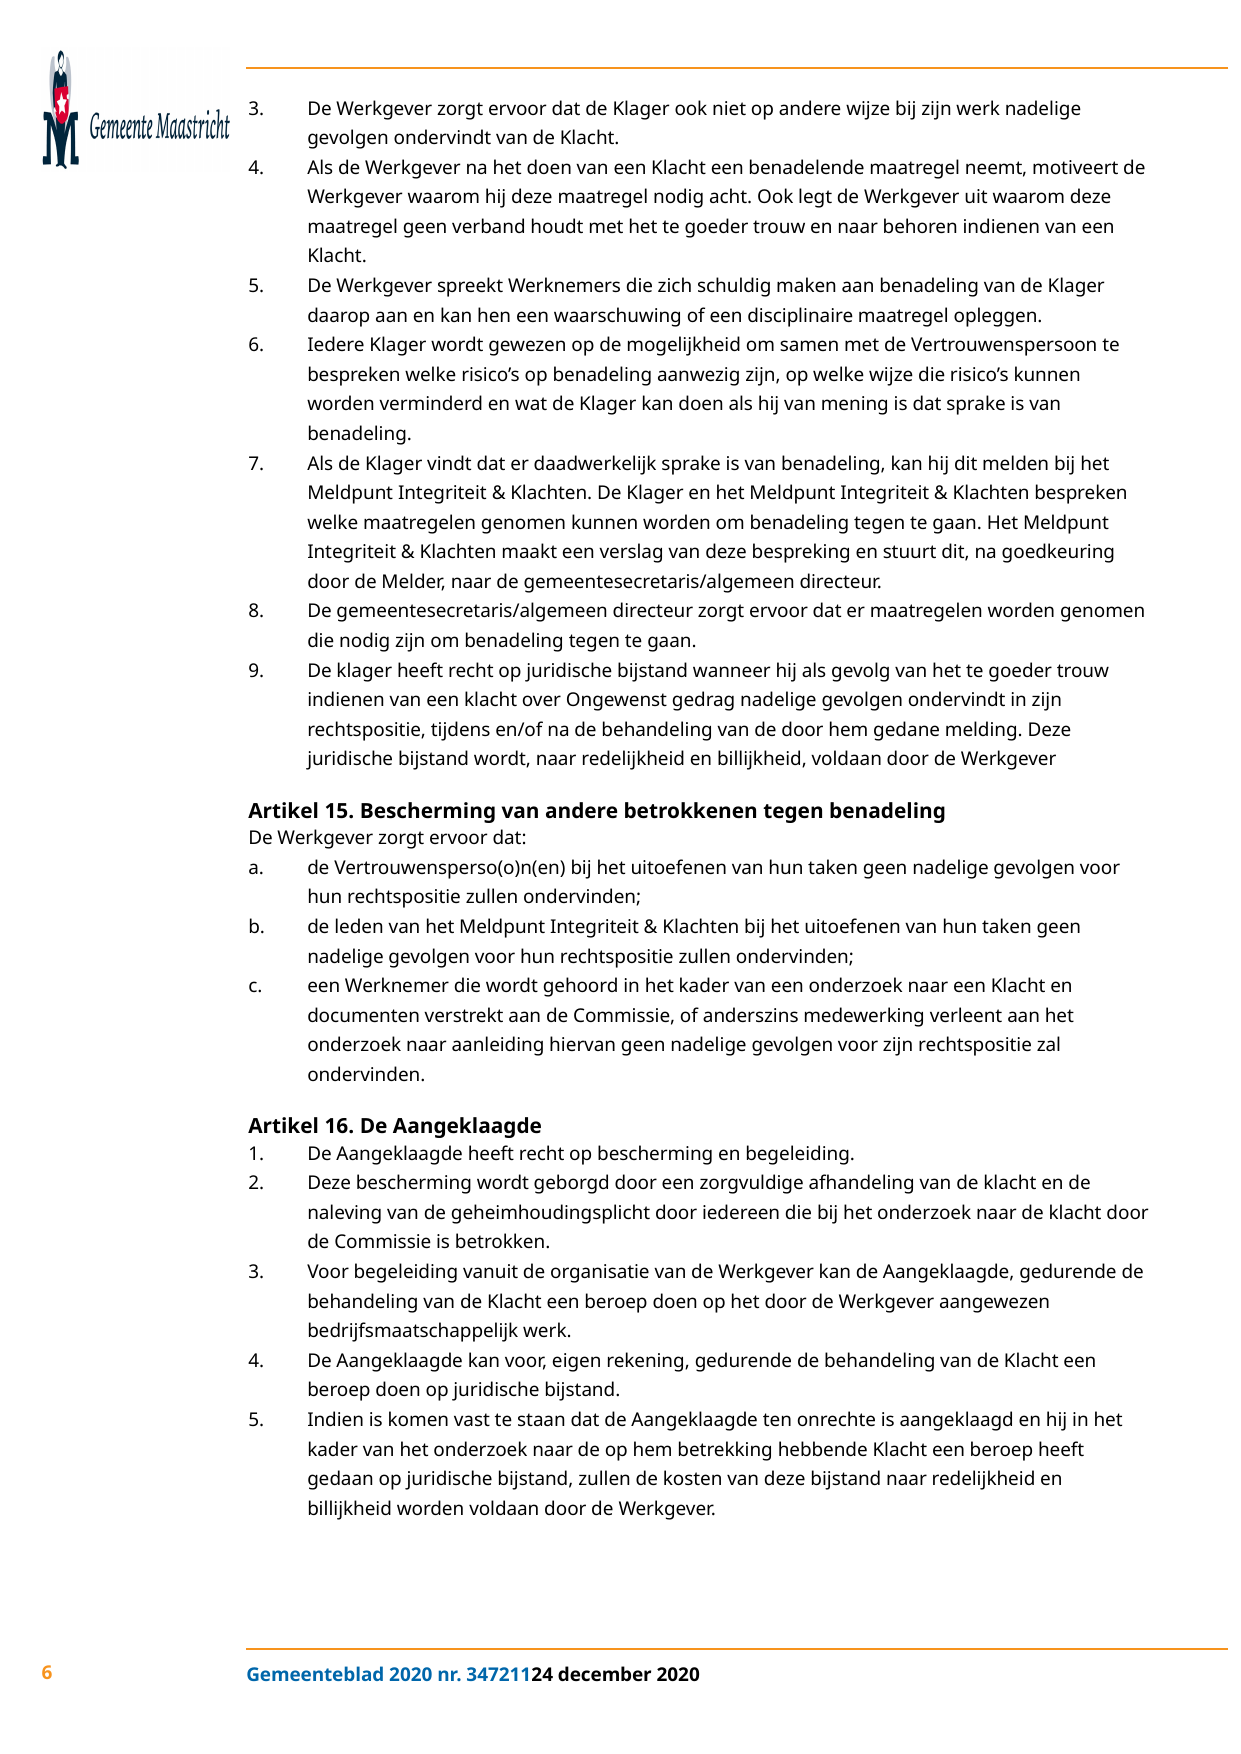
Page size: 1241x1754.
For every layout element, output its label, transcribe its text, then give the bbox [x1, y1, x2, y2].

list De Aangeklaagde kan voor, eigen rekening, gedurende de behandeling van de Klacht een beroep doen op juridische bijstand. [248, 1347, 1152, 1402]
list De klager heeft recht op juridische bijstand wanneer hij als gevolg van het te goeder trouw indienen van een klacht over Ongewenst gedrag nadelige gevolgen ondervindt in zijn rechtspositie, tijdens en/of na de behandeling van de door hem gedane melding. Deze juridische bijstand wordt, naar redelijkheid en billijkheid, voldaan door de Werkgever [248, 657, 1152, 771]
list Iedere Klager wordt gewezen op de mogelijkheid om samen met de Vertrouwenspersoon te bespreken welke risico’s op benadeling aanwezig zijn, op welke wijze die risico’s kunnen worden verminderd en wat de Klager kan doen als hij van mening is dat sprake is van benadeling. [248, 331, 1152, 446]
list De gemeentesecretaris/algemeen directeur zorgt ervoor dat er maatregelen worden genomen die nodig zijn om benadeling tegen te gaan. [248, 598, 1152, 653]
list een Werknemer die wordt gehoord in het kader van een onderzoek naar een Klacht en documenten verstrekt aan de Commissie, of anderszins medewerking verleent aan het onderzoek naar aanleiding hiervan geen nadelige gevolgen voor zijn rechtspositie zal ondervinden. [248, 972, 1152, 1087]
list de Vertrouwensperso(o)n(en) bij het uitoefenen van hun taken geen nadelige gevolgen voor hun rechtspositie zullen ondervinden; [248, 854, 1152, 909]
list Als de Klager vindt dat er daadwerkelijk sprake is van benadeling, kan hij dit melden bij het Meldpunt Integriteit & Klachten. De Klager en het Meldpunt Integriteit & Klachten bespreken welke maatregelen genomen kunnen worden om benadeling tegen te gaan. Het Meldpunt Integriteit & Klachten maakt een verslag van deze bespreking en stuurt dit, na goedkeuring door de Melder, naar de gemeentesecretaris/algemeen directeur. [248, 450, 1152, 594]
list Als de Werkgever na het doen van een Klacht een benadelende maatregel neemt, motiveert de Werkgever waarom hij deze maatregel nodig acht. Ook legt de Werkgever uit waarom deze maatregel geen verband houdt met het te goeder trouw en naar behoren indienen van een Klacht. [248, 154, 1152, 268]
list De Werkgever spreekt Werknemers die zich schuldig maken aan benadeling van de Klager daarop aan en kan hen een waarschuwing of een disciplinaire maatregel opleggen. [248, 272, 1152, 328]
list Voor begeleiding vanuit de organisatie van de Werkgever kan de Aangeklaagde, gedurende de behandeling van de Klacht een beroep doen op het door de Werkgever aangewezen bedrijfsmaatschappelijk werk. [248, 1258, 1152, 1343]
list De Aangeklaagde heeft recht op bescherming en begeleiding. [248, 1140, 1152, 1166]
list De Werkgever zorgt ervoor dat de Klager ook niet op andere wijze bij zijn werk nadelige gevolgen ondervindt van de Klacht. [248, 95, 1152, 150]
list Indien is komen vast te staan dat de Aangeklaagde ten onrechte is aangeklaagd en hij in het kader van het onderzoek naar de op hem betrekking hebbende Klacht een beroep heeft gedaan op juridische bijstand, zullen de kosten van deze bijstand naar redelijkheid en billijkheid worden voldaan door de Werkgever. [248, 1406, 1152, 1521]
list de leden van het Meldpunt Integriteit & Klachten bij het uitoefenen van hun taken geen nadelige gevolgen voor hun rechtspositie zullen ondervinden; [248, 913, 1152, 968]
picture [41, 47, 231, 172]
text De Werkgever zorgt ervoor dat: [248, 824, 1152, 850]
text Artikel 15. Bescherming van andere betrokkenen tegen benadeling [248, 796, 1152, 824]
text Artikel 16. De Aangeklaagde [248, 1112, 1152, 1140]
list Deze bescherming wordt geborgd door een zorgvuldige afhandeling van de klacht en de naleving van de geheimhoudingsplicht door iedereen die bij het onderzoek naar de klacht door de Commissie is betrokken. [248, 1169, 1152, 1254]
